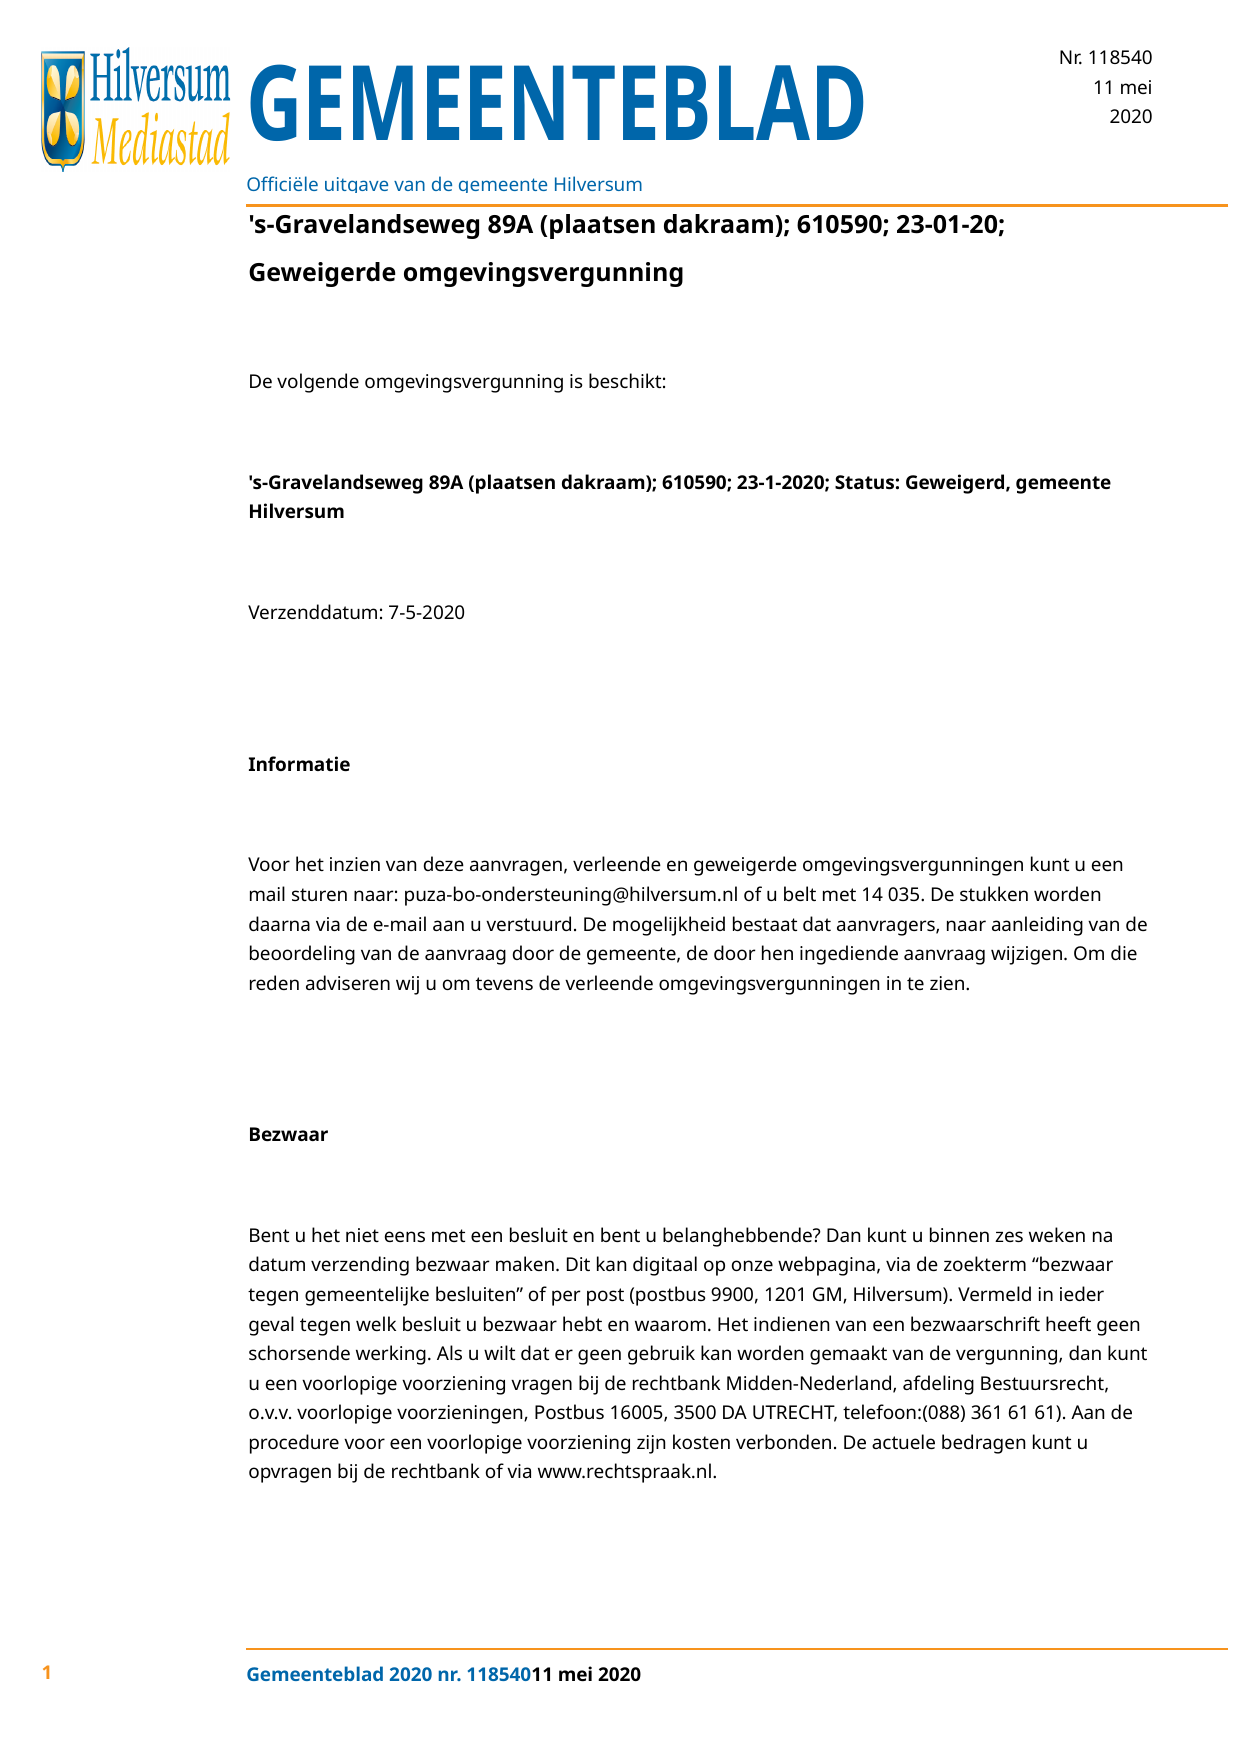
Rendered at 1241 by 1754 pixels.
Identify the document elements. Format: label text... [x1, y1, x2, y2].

text Voor het inzien van deze aanvragen, verleende en geweigerde omgevingsvergunningen kunt u een mail sturen naar: puza-bo-ondersteuning@hilversum.nl of u belt met 14 035. De stukken worden daarna via de e-mail aan u verstuurd. De mogelijkheid bestaat dat aanvragers, naar aanleiding van de beoordeling van de aanvraag door de gemeente, de door hen ingediende aanvraag wijzigen. Om die reden adviseren wij u om tevens de verleende omgevingsvergunningen in te zien. [248, 852, 1152, 996]
text 's-Gravelandseweg 89A (plaatsen dakraam); 610590; 23-1-2020; Status: Geweigerd, gemeente Hilversum [248, 469, 1152, 524]
picture [41, 47, 231, 172]
text De volgende omgevingsvergunning is beschikt: [248, 368, 1152, 394]
text Informatie [248, 751, 1152, 777]
text Bent u het niet eens met een besluit en bent u belanghebbende? Dan kunt u binnen zes weken na datum verzending bezwaar maken. Dit kan digitaal op onze webpagina, via de zoekterm “bezwaar tegen gemeentelijke besluiten” of per post (postbus 9900, 1201 GM, Hilversum). Vermeld in ieder geval tegen welk besluit u bezwaar hebt en waarom. Het indienen van een bezwaarschrift heeft geen schorsende werking. Als u wilt dat er geen gebruik kan worden gemaakt van de vergunning, dan kunt u een voorlopige voorziening vragen bij de rechtbank Midden-Nederland, afdeling Bestuursrecht, o.v.v. voorlopige voorzieningen, Postbus 16005, 3500 DA UTRECHT, telefoon:(088) 361 61 61). Aan de procedure voor een voorlopige voorziening zijn kosten verbonden. De actuele bedragen kunt u opvragen bij de rechtbank of via www.rechtspraak.nl. [248, 1222, 1152, 1484]
text 's-Gravelandseweg 89A (plaatsen dakraam); 610590; 23-01-20; Geweigerde omgevingsvergunning [248, 207, 1152, 288]
text Bezwaar [248, 1121, 1152, 1147]
text Verzenddatum: 7-5-2020 [248, 599, 1152, 625]
